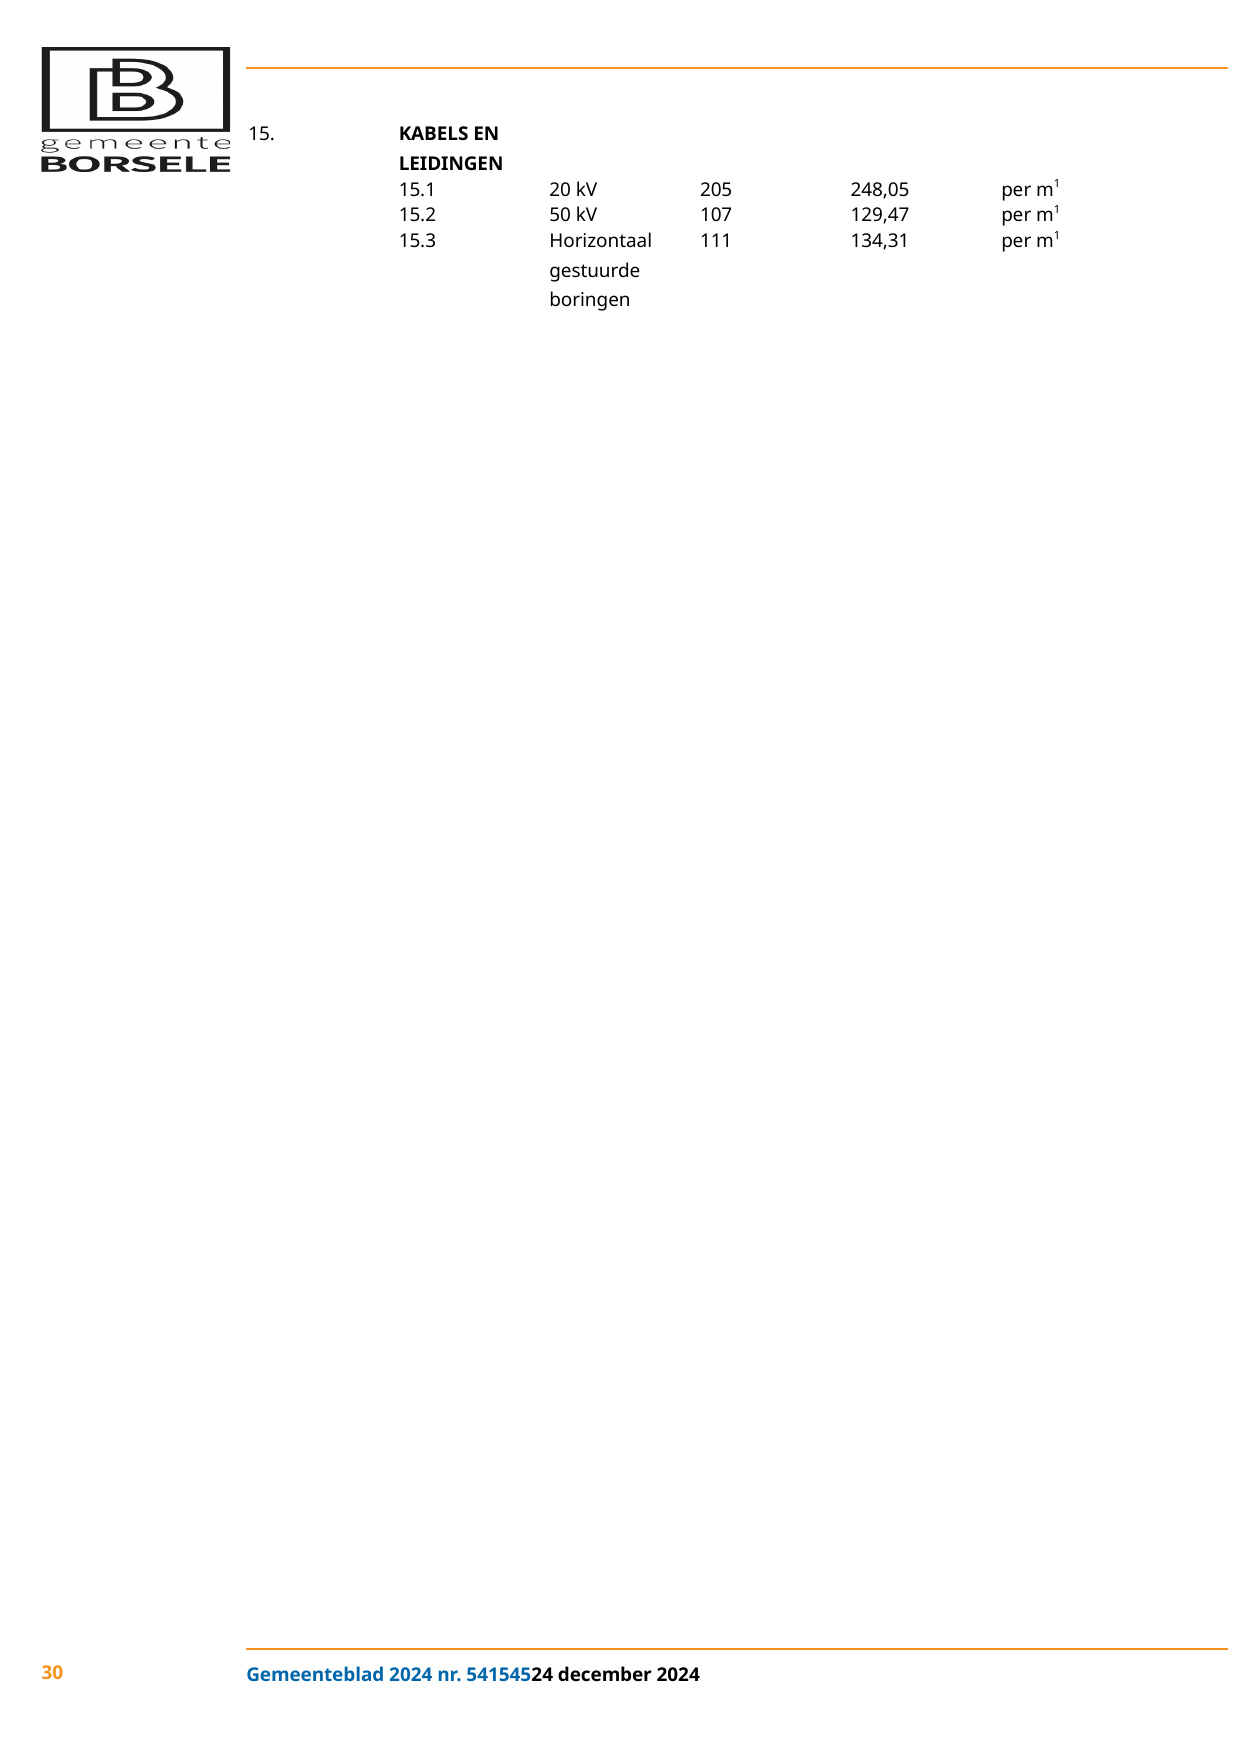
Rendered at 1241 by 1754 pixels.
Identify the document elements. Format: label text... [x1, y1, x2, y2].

table_cell [850, 121, 1001, 176]
table_cell [549, 95, 700, 121]
table_cell 107 [700, 202, 850, 227]
table_cell [700, 95, 850, 121]
table_cell [248, 202, 398, 227]
table_cell per m1 [1001, 227, 1152, 312]
table_cell 111 [700, 227, 850, 312]
table_cell [399, 95, 549, 121]
table_cell [850, 95, 1001, 121]
table_cell 134,31 [850, 227, 1001, 312]
table_cell KABELS EN LEIDINGEN [399, 121, 549, 176]
table_cell 205 [700, 176, 850, 202]
table_cell [700, 121, 850, 176]
table_cell [549, 121, 700, 176]
table_cell 15.1 [399, 176, 549, 202]
table_cell [248, 176, 398, 202]
table_cell [248, 227, 398, 312]
table_cell [248, 95, 398, 121]
table_cell 129,47 [850, 202, 1001, 227]
table_cell 50 kV [549, 202, 700, 227]
table_cell 15.2 [399, 202, 549, 227]
table_cell Horizontaal gestuurde boringen [549, 227, 700, 312]
table_cell 20 kV [549, 176, 700, 202]
table_cell per m1 [1001, 176, 1152, 202]
table_cell [1001, 121, 1152, 176]
table_cell [1001, 95, 1152, 121]
table_cell 15. [248, 121, 398, 176]
table_cell 248,05 [850, 176, 1001, 202]
table_cell per m1 [1001, 202, 1152, 227]
table_cell 15.3 [399, 227, 549, 312]
picture [41, 47, 231, 172]
